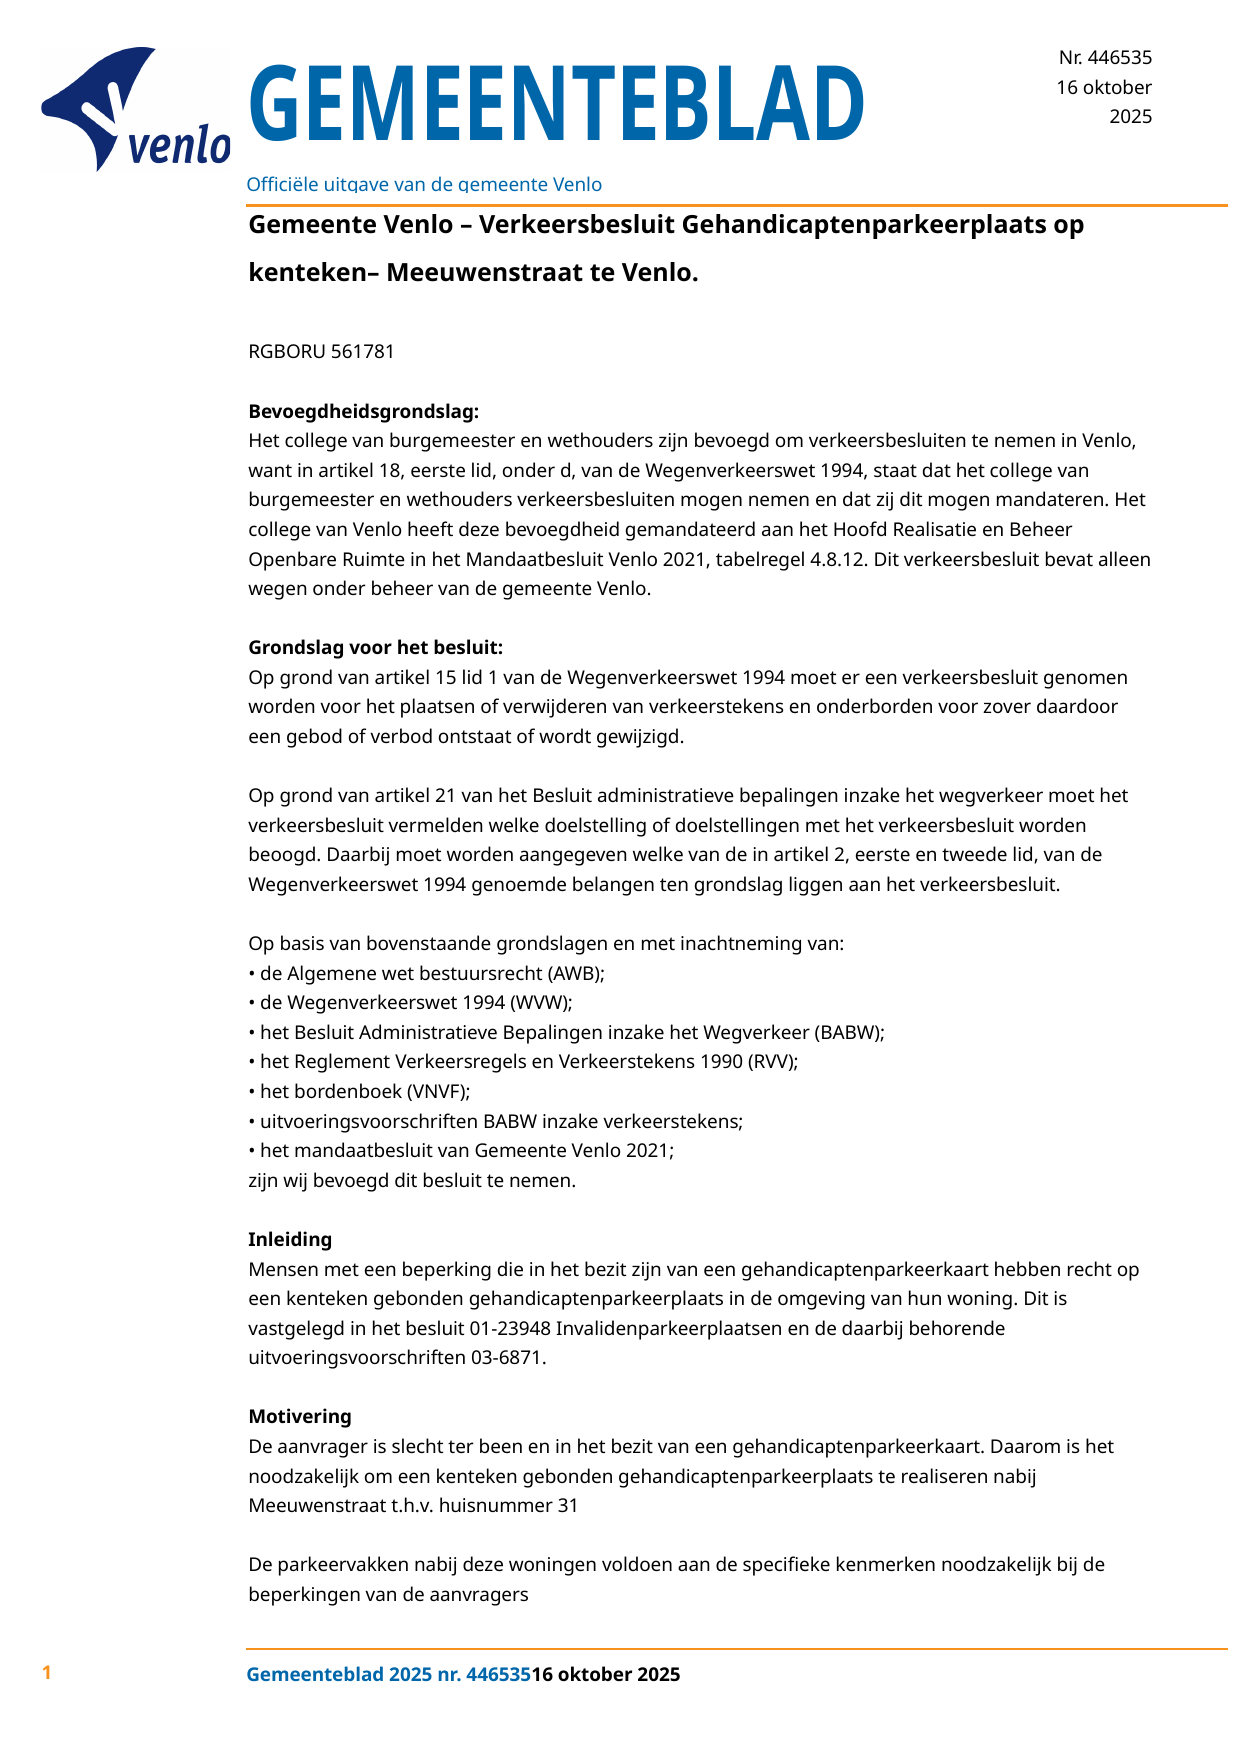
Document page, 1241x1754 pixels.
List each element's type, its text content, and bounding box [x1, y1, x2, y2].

text Gemeente Venlo – Verkeersbesluit Gehandicaptenparkeerplaats op kenteken– Meeuwenstraat te Venlo. [248, 207, 1152, 288]
picture [41, 47, 231, 172]
text Inleiding [248, 1226, 1152, 1252]
text • de Algemene wet bestuursrecht (AWB); [248, 960, 1152, 986]
text RGBORU 561781 [248, 339, 1152, 364]
text Motivering [248, 1404, 1152, 1429]
text zijn wij bevoegd dit besluit te nemen. [248, 1167, 1152, 1193]
text Het college van burgemeester en wethouders zijn bevoegd om verkeersbesluiten te nemen in Venlo, want in artikel 18, eerste lid, onder d, van de Wegenverkeerswet 1994, staat dat het college van burgemeester en wethouders verkeersbesluiten mogen nemen en dat zij dit mogen mandateren. Het college van Venlo heeft deze bevoegdheid gemandateerd aan het Hoofd Realisatie en Beheer Openbare Ruimte in het Mandaatbesluit Venlo 2021, tabelregel 4.8.12. Dit verkeersbesluit bevat alleen wegen onder beheer van de gemeente Venlo. [248, 427, 1152, 601]
text • het bordenboek (VNVF); [248, 1078, 1152, 1104]
text De aanvrager is slecht ter been en in het bezit van een gehandicaptenparkeerkaart. Daarom is het noodzakelijk om een kenteken gebonden gehandicaptenparkeerplaats te realiseren nabij Meeuwenstraat t.h.v. huisnummer 31 [248, 1433, 1152, 1518]
text • de Wegenverkeerswet 1994 (WVW); [248, 989, 1152, 1015]
text Mensen met een beperking die in het bezit zijn van een gehandicaptenparkeerkaart hebben recht op een kenteken gebonden gehandicaptenparkeerplaats in de omgeving van hun woning. Dit is vastgelegd in het besluit 01-23948 Invalidenparkeerplaatsen en de daarbij behorende uitvoeringsvoorschriften 03-6871. [248, 1256, 1152, 1370]
text • uitvoeringsvoorschriften BABW inzake verkeerstekens; [248, 1108, 1152, 1133]
text De parkeervakken nabij deze woningen voldoen aan de specifieke kenmerken noodzakelijk bij de beperkingen van de aanvragers [248, 1552, 1152, 1607]
text Grondslag voor het besluit: [248, 634, 1152, 660]
text • het Besluit Administratieve Bepalingen inzake het Wegverkeer (BABW); [248, 1019, 1152, 1045]
text Op basis van bovenstaande grondslagen en met inachtneming van: [248, 930, 1152, 956]
text • het mandaatbesluit van Gemeente Venlo 2021; [248, 1137, 1152, 1163]
text Op grond van artikel 15 lid 1 van de Wegenverkeerswet 1994 moet er een verkeersbesluit genomen worden voor het plaatsen of verwijderen van verkeerstekens en onderborden voor zover daardoor een gebod of verbod ontstaat of wordt gewijzigd. [248, 664, 1152, 749]
text Op grond van artikel 21 van het Besluit administratieve bepalingen inzake het wegverkeer moet het verkeersbesluit vermelden welke doelstelling of doelstellingen met het verkeersbesluit worden beoogd. Daarbij moet worden aangegeven welke van de in artikel 2, eerste en tweede lid, van de Wegenverkeerswet 1994 genoemde belangen ten grondslag liggen aan het verkeersbesluit. [248, 782, 1152, 897]
text Bevoegdheidsgrondslag: [248, 398, 1152, 423]
text • het Reglement Verkeersregels en Verkeerstekens 1990 (RVV); [248, 1049, 1152, 1074]
